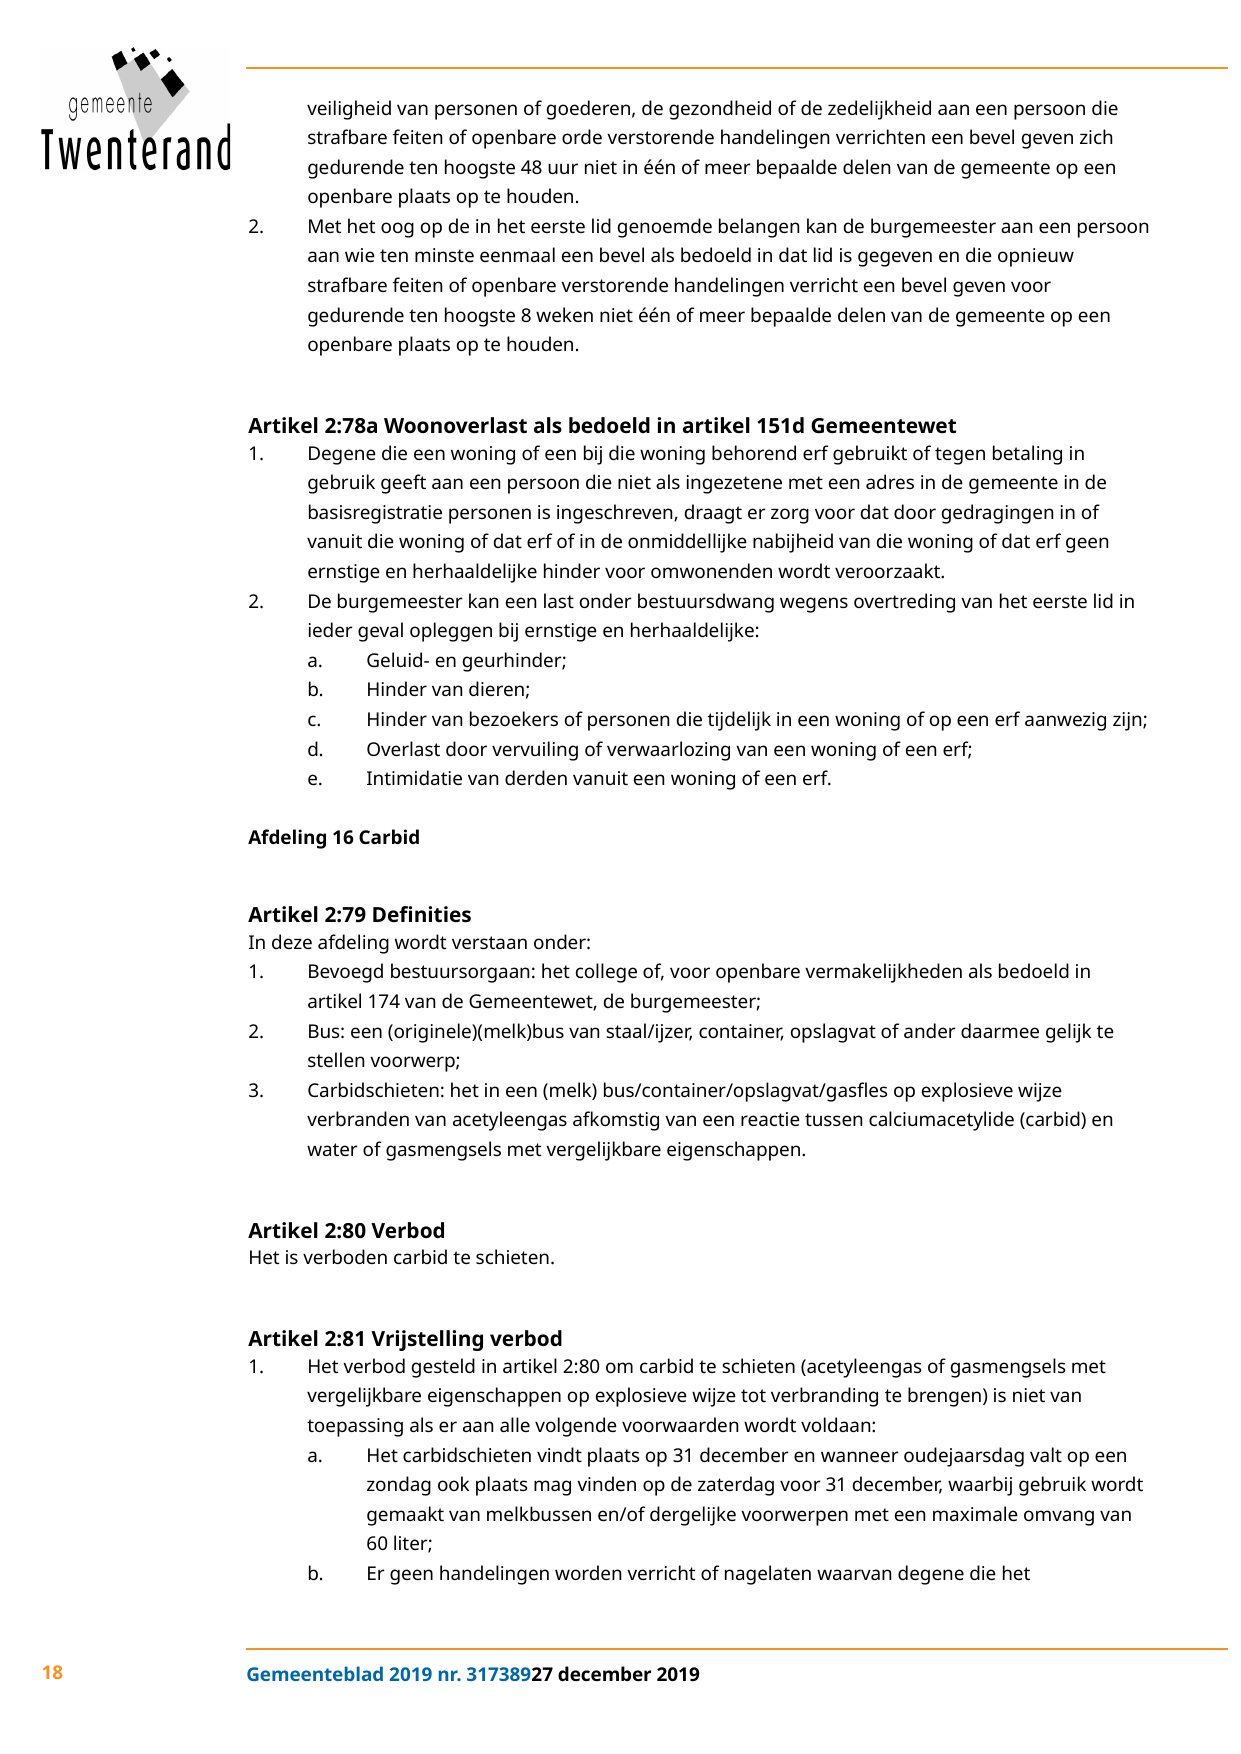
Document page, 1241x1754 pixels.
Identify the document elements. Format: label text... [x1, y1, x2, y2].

text Artikel 2:81 Vrijstelling verbod [248, 1324, 1152, 1353]
list Geluid- en geurhinder; [307, 647, 1152, 673]
picture [41, 47, 231, 172]
text Afdeling 16 Carbid [248, 824, 1152, 850]
list De burgemeester kan een last onder bestuursdwang wegens overtreding van het eerste lid in ieder geval opleggen bij ernstige en herhaaldelijke: [248, 588, 1152, 643]
list Bevoegd bestuursorgaan: het college of, voor openbare vermakelijkheden als bedoeld in artikel 174 van de Gemeentewet, de burgemeester; [248, 959, 1152, 1014]
text Artikel 2:79 Definities [248, 901, 1152, 929]
list Overlast door vervuiling of verwaarlozing van een woning of een erf; [307, 736, 1152, 761]
list veiligheid van personen of goederen, de gezondheid of de zedelijkheid aan een persoon die strafbare feiten of openbare orde verstorende handelingen verrichten een bevel geven zich gedurende ten hoogste 48 uur niet in één of meer bepaalde delen van de gemeente op een openbare plaats op te houden. [248, 95, 1152, 209]
list Hinder van dieren; [307, 677, 1152, 702]
text Artikel 2:78a Woonoverlast als bedoeld in artikel 151d Gemeentewet [248, 411, 1152, 440]
text In deze afdeling wordt verstaan onder: [248, 929, 1152, 955]
text Het is verboden carbid te schieten. [248, 1244, 1152, 1270]
text Artikel 2:80 Verbod [248, 1216, 1152, 1244]
list Het carbidschieten vindt plaats op 31 december en wanneer oudejaarsdag valt op een zondag ook plaats mag vinden op de zaterdag voor 31 december, waarbij gebruik wordt gemaakt van melkbussen en/of dergelijke voorwerpen met een maximale omvang van 60 liter; [307, 1442, 1152, 1556]
list Het verbod gesteld in artikel 2:80 om carbid te schieten (acetyleengas of gasmengsels met vergelijkbare eigenschappen op explosieve wijze tot verbranding te brengen) is niet van toepassing als er aan alle volgende voorwaarden wordt voldaan: [248, 1353, 1152, 1438]
list Bus: een (originele)(melk)bus van staal/ijzer, container, opslagvat of ander daarmee gelijk te stellen voorwerp; [248, 1018, 1152, 1073]
list Hinder van bezoekers of personen die tijdelijk in een woning of op een erf aanwezig zijn; [307, 706, 1152, 732]
list Met het oog op de in het eerste lid genoemde belangen kan de burgemeester aan een persoon aan wie ten minste eenmaal een bevel als bedoeld in dat lid is gegeven en die opnieuw strafbare feiten of openbare verstorende handelingen verricht een bevel geven voor gedurende ten hoogste 8 weken niet één of meer bepaalde delen van de gemeente op een openbare plaats op te houden. [248, 213, 1152, 357]
list Degene die een woning of een bij die woning behorend erf gebruikt of tegen betaling in gebruik geeft aan een persoon die niet als ingezetene met een adres in de gemeente in de basisregistratie personen is ingeschreven, draagt er zorg voor dat door gedragingen in of vanuit die woning of dat erf of in de onmiddellijke nabijheid van die woning of dat erf geen ernstige en herhaaldelijke hinder voor omwonenden wordt veroorzaakt. [248, 440, 1152, 584]
list Er geen handelingen worden verricht of nagelaten waarvan degene die het [307, 1560, 1152, 1586]
list Carbidschieten: het in een (melk) bus/container/opslagvat/gasfles op explosieve wijze verbranden van acetyleengas afkomstig van een reactie tussen calciumacetylide (carbid) en water of gasmengsels met vergelijkbare eigenschappen. [248, 1077, 1152, 1162]
list Intimidatie van derden vanuit een woning of een erf. [307, 765, 1152, 791]
